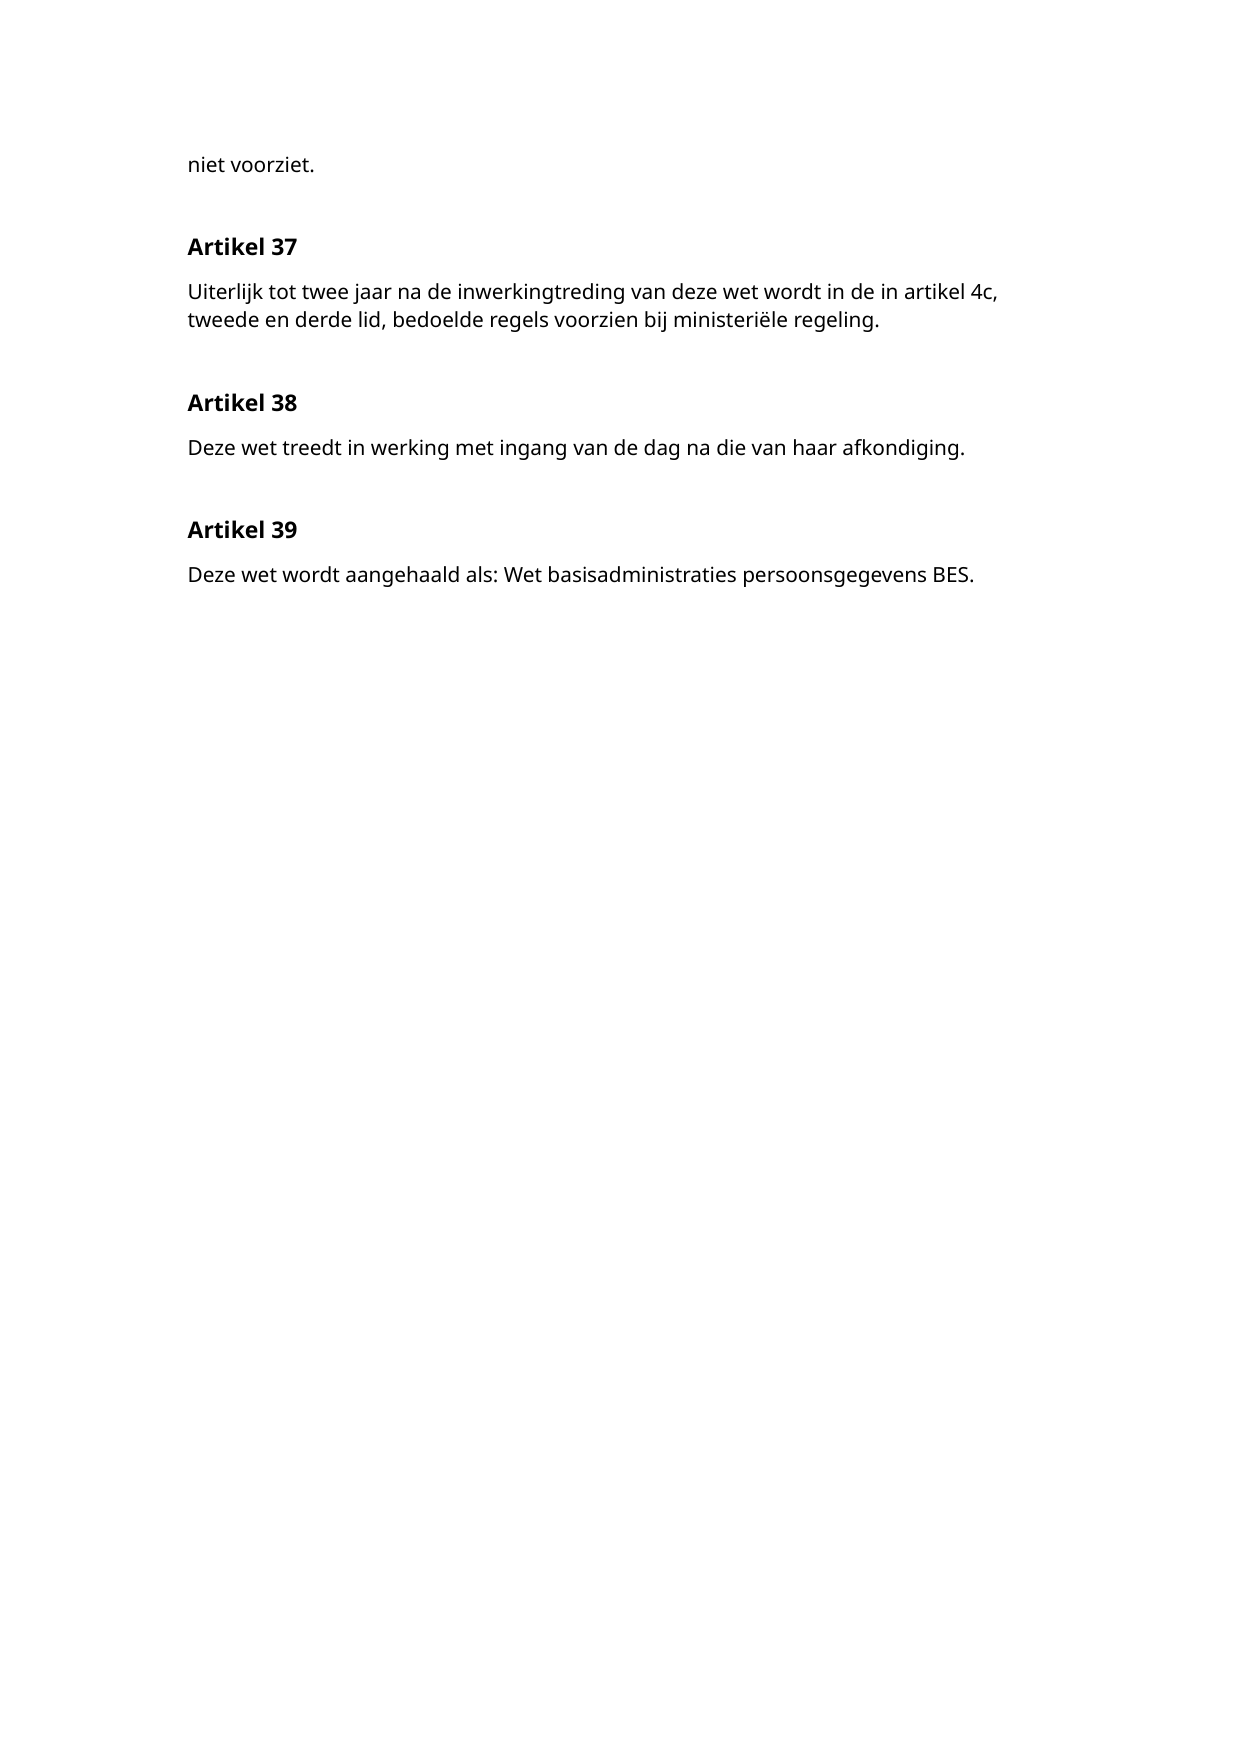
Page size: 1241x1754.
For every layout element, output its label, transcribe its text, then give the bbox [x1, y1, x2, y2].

text niet voorziet. [187, 150, 1053, 178]
text Deze wet treedt in werking met ingang van de dag na die van haar afkondiging. [187, 433, 1053, 461]
subtitle Artikel 38 [187, 387, 1053, 418]
subtitle Artikel 39 [187, 514, 1053, 545]
text Deze wet wordt aangehaald als: Wet basisadministraties persoonsgegevens BES. [187, 560, 1053, 588]
text Uiterlijk tot twee jaar na de inwerkingtreding van deze wet wordt in de in artikel 4c, tweede en derde lid, bedoelde regels voorzien bij ministeriële regeling. [187, 277, 1053, 334]
subtitle Artikel 37 [187, 231, 1053, 262]
